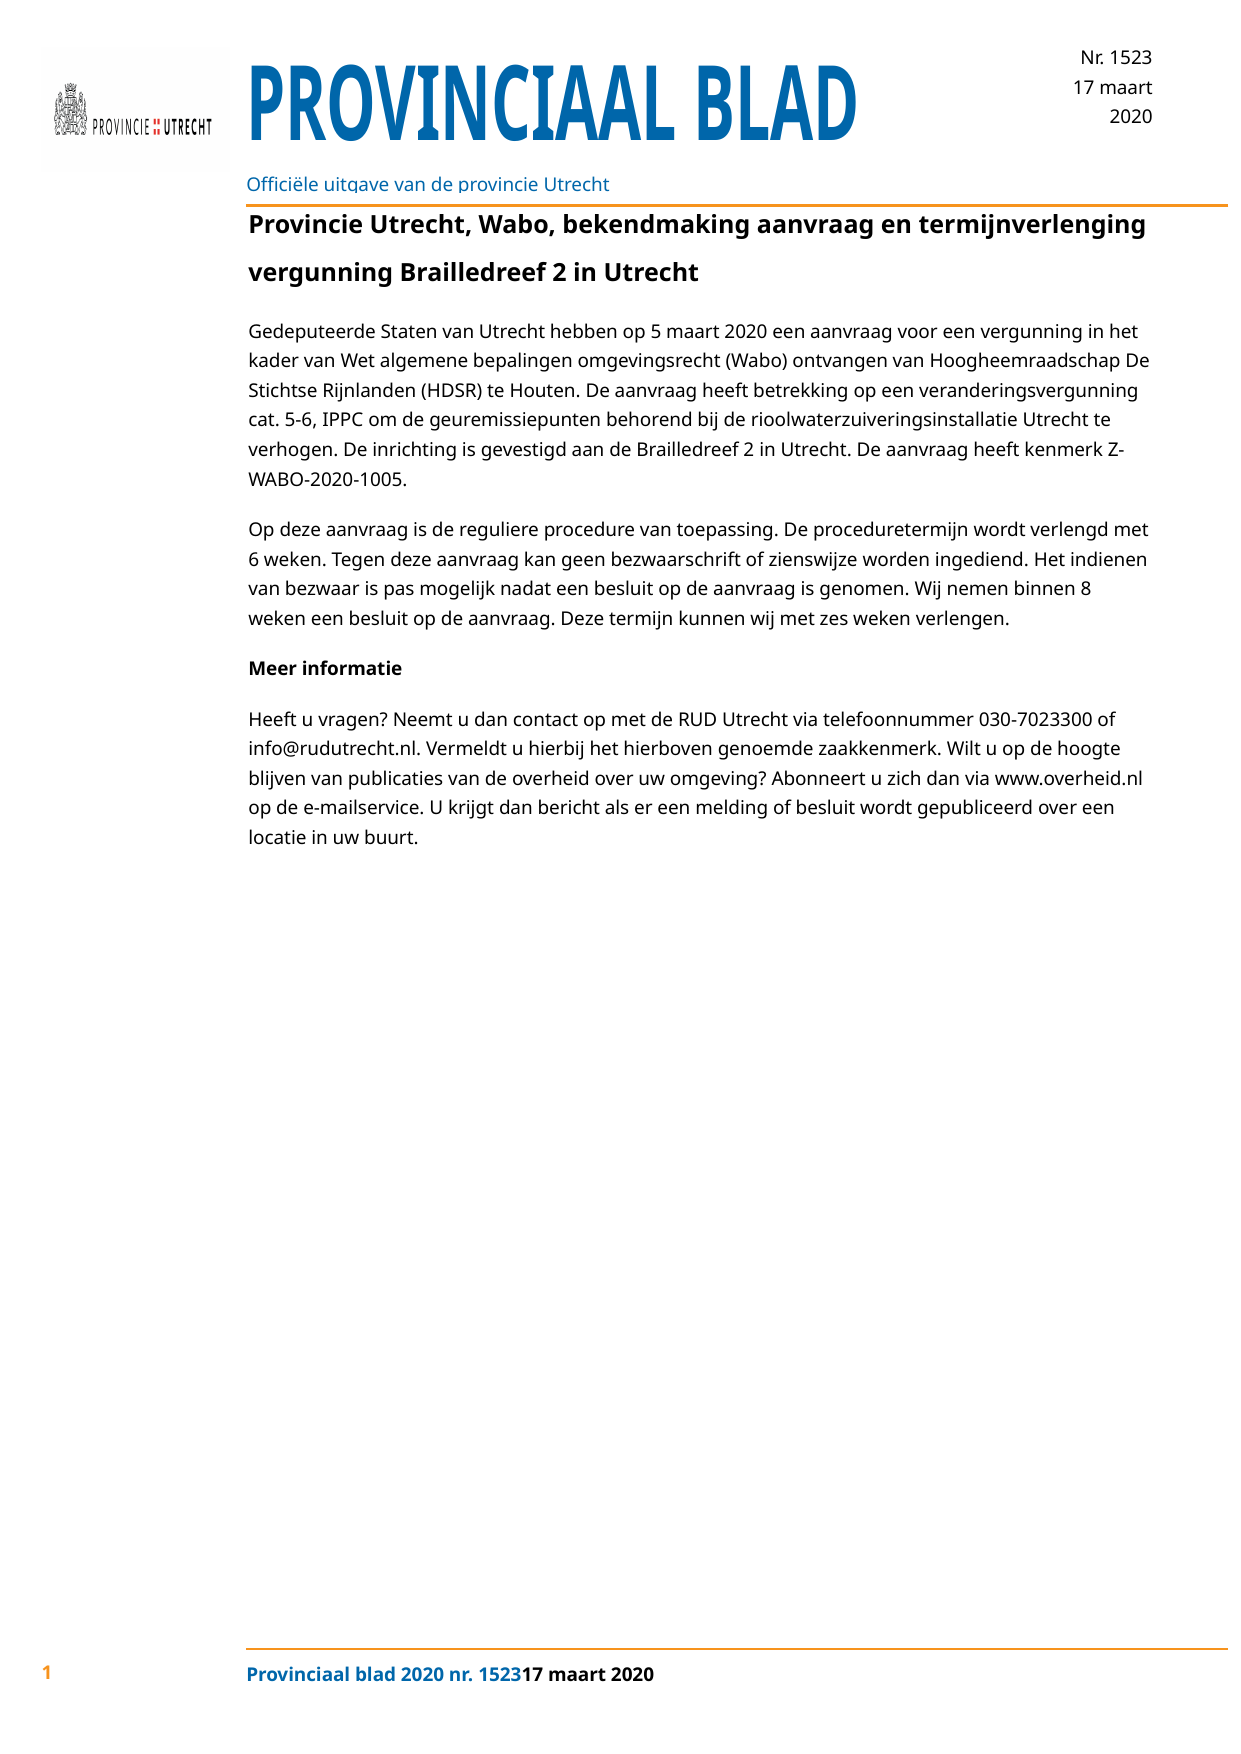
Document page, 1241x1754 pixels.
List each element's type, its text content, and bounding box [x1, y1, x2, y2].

text Provincie Utrecht, Wabo, bekendmaking aanvraag en termijnverlenging vergunning Brailledreef 2 in Utrecht [248, 207, 1152, 288]
text Heeft u vragen? Neemt u dan contact op met de RUD Utrecht via telefoonnummer 030-7023300 of info@rudutrecht.nl. Vermeldt u hierbij het hierboven genoemde zaakkenmerk. Wilt u op de hoogte blijven van publicaties van de overheid over uw omgeving? Abonneert u zich dan via www.overheid.nl op de e-mailservice. U krijgt dan bericht als er een melding of besluit wordt gepubliceerd over een locatie in uw buurt. [248, 706, 1152, 850]
text Meer informatie [248, 655, 1152, 681]
text Gedeputeerde Staten van Utrecht hebben op 5 maart 2020 een aanvraag voor een vergunning in het kader van Wet algemene bepalingen omgevingsrecht (Wabo) ontvangen van Hoogheemraadschap De Stichtse Rijnlanden (HDSR) te Houten. De aanvraag heeft betrekking op een veranderingsvergunning cat. 5-6, IPPC om de geuremissiepunten behorend bij de rioolwaterzuiveringsinstallatie Utrecht te verhogen. De inrichting is gevestigd aan de Brailledreef 2 in Utrecht. De aanvraag heeft kenmerk Z-WABO-2020-1005. [248, 318, 1152, 492]
picture [41, 47, 231, 172]
text Op deze aanvraag is de reguliere procedure van toepassing. De proceduretermijn wordt verlengd met 6 weken. Tegen deze aanvraag kan geen bezwaarschrift of zienswijze worden ingediend. Het indienen van bezwaar is pas mogelijk nadat een besluit op de aanvraag is genomen. Wij nemen binnen 8 weken een besluit op de aanvraag. Deze termijn kunnen wij met zes weken verlengen. [248, 516, 1152, 631]
